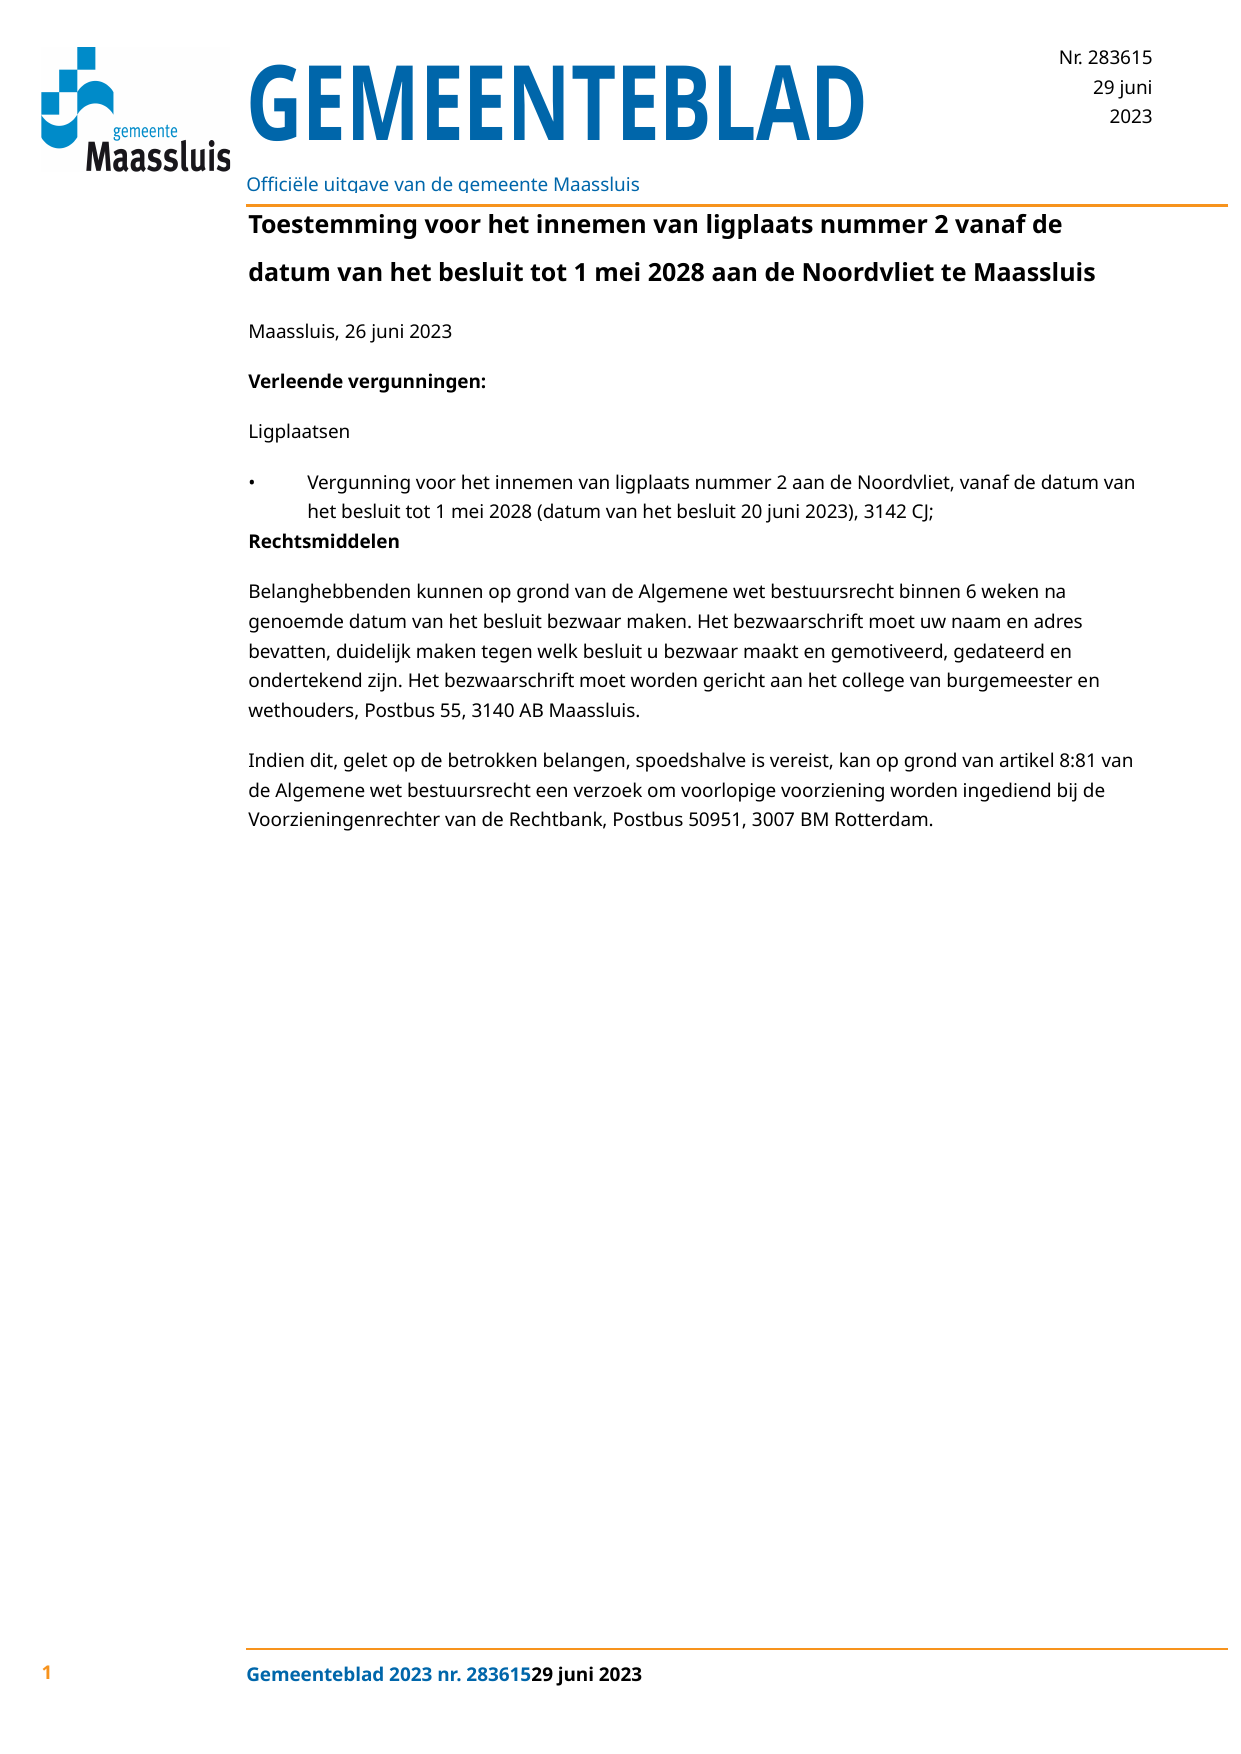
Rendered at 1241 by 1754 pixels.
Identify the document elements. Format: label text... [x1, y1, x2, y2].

list Vergunning voor het innemen van ligplaats nummer 2 aan de Noordvliet, vanaf de datum van het besluit tot 1 mei 2028 (datum van het besluit 20 juni 2023), 3142 CJ; [248, 469, 1152, 524]
text Belanghebbenden kunnen op grond van de Algemene wet bestuursrecht binnen 6 weken na genoemde datum van het besluit bezwaar maken. Het bezwaarschrift moet uw naam en adres bevatten, duidelijk maken tegen welk besluit u bezwaar maakt en gemotiveerd, gedateerd en ondertekend zijn. Het bezwaarschrift moet worden gericht aan het college van burgemeester en wethouders, Postbus 55, 3140 AB Maassluis. [248, 579, 1152, 723]
picture [41, 47, 77, 92]
picture [41, 47, 231, 172]
text Indien dit, gelet op de betrokken belangen, spoedshalve is vereist, kan op grond van artikel 8:81 van de Algemene wet bestuursrecht een verzoek om voorlopige voorziening worden ingediend bij de Voorzieningenrechter van de Rechtbank, Postbus 50951, 3007 BM Rotterdam. [248, 747, 1152, 832]
text Verleende vergunningen: [248, 368, 1152, 394]
text Maassluis, 26 juni 2023 [248, 318, 1152, 344]
text Rechtsmiddelen [248, 528, 1152, 554]
text Ligplaatsen [248, 419, 1152, 444]
text Toestemming voor het innemen van ligplaats nummer 2 vanaf de datum van het besluit tot 1 mei 2028 aan de Noordvliet te Maassluis [248, 207, 1152, 288]
